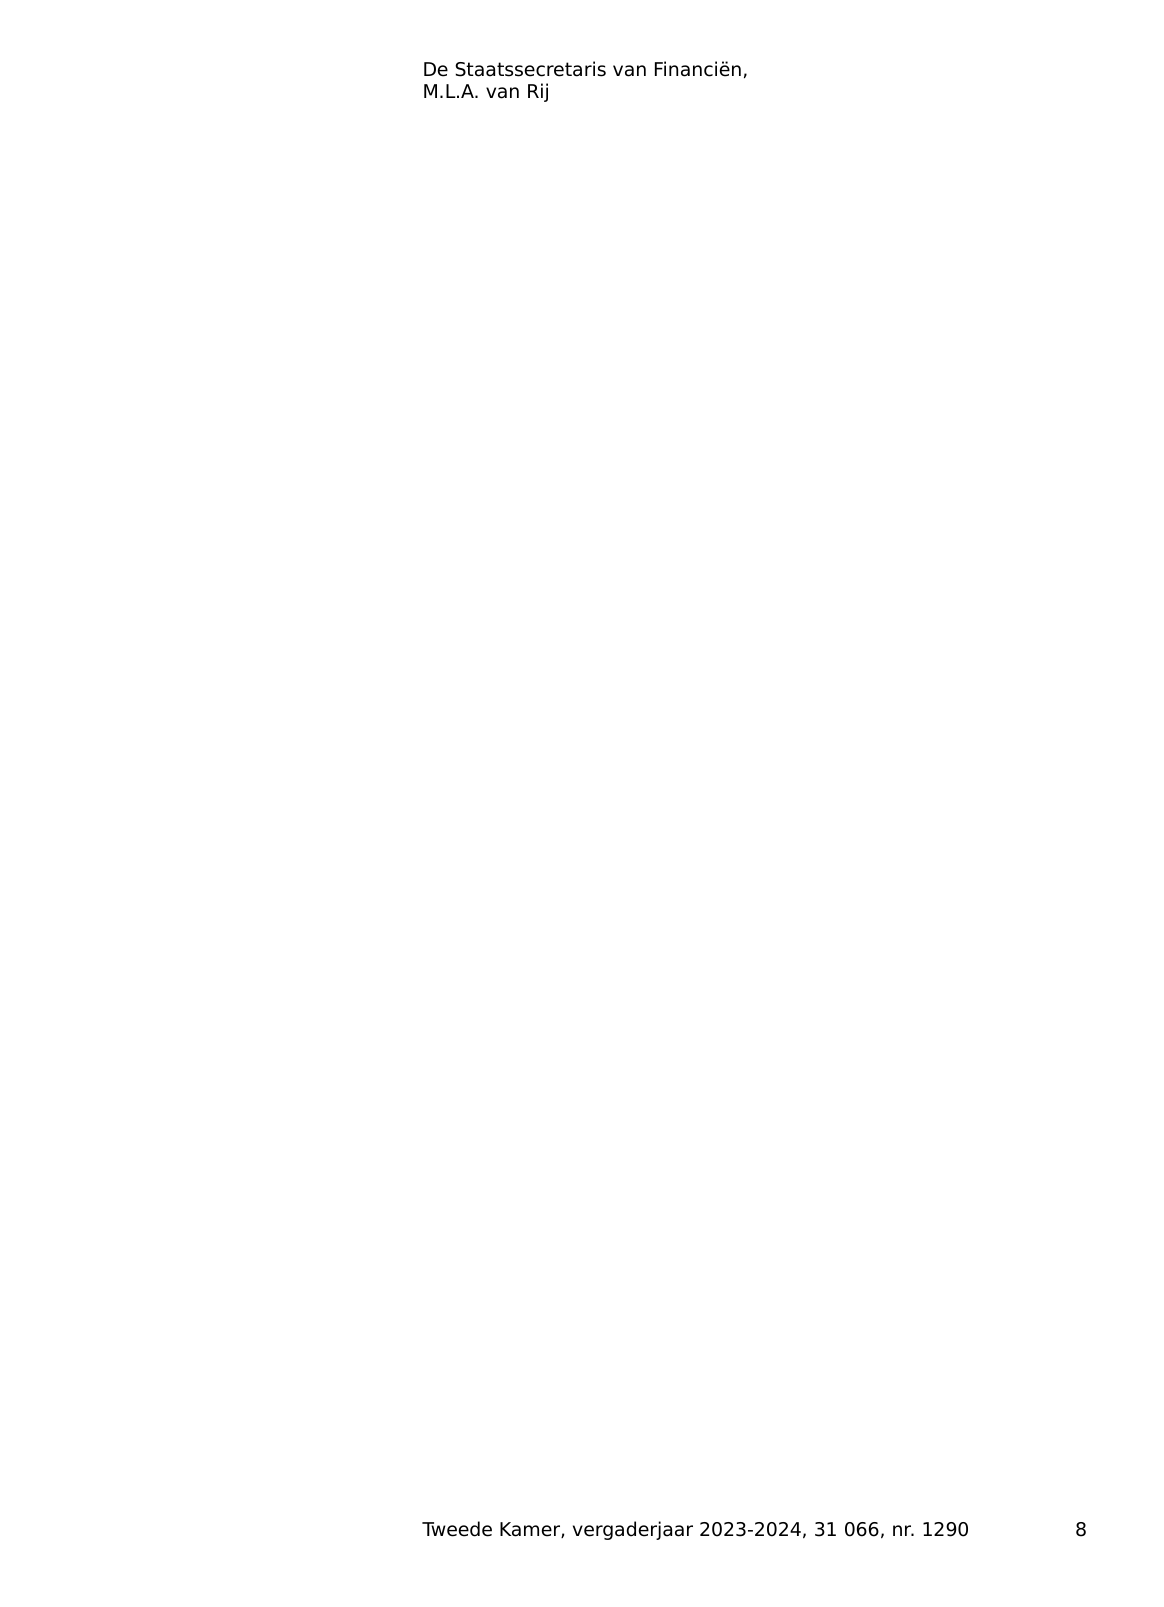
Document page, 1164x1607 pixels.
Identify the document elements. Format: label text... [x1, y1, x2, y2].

text De Staatssecretaris van Financiën, M.L.A. van Rij [422, 59, 1087, 103]
